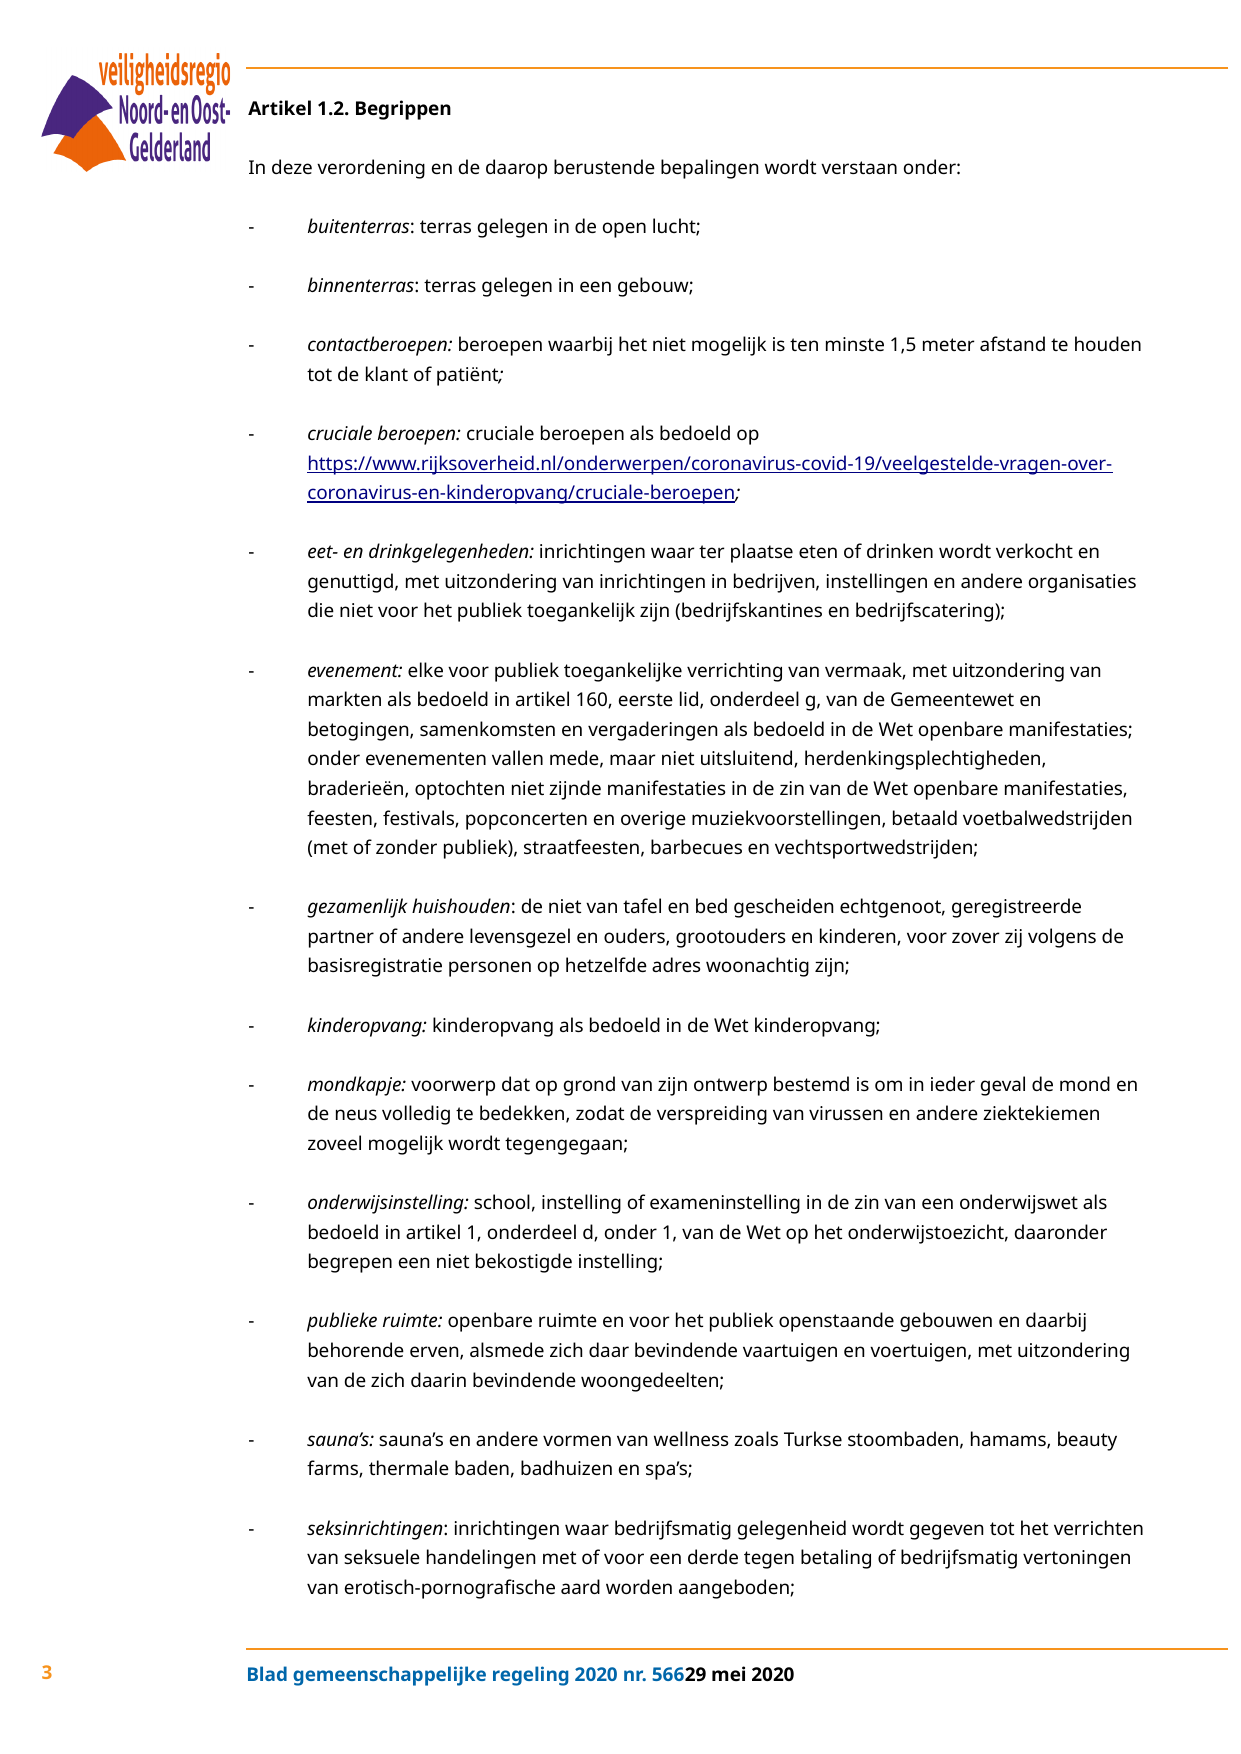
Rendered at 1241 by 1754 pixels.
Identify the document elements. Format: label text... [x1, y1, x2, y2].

text In deze verordening en de daarop berustende bepalingen wordt verstaan onder: [248, 154, 1152, 180]
list kinderopvang: kinderopvang als bedoeld in de Wet kinderopvang; [248, 1012, 1152, 1038]
list cruciale beroepen: cruciale beroepen als bedoeld op https://www.rijksoverheid.nl/onderwerpen/coronavirus-covid-19/veelgestelde-vragen-over-coronavirus-en-kinderopvang/cruciale-beroepen; [248, 420, 1152, 505]
list binnenterras: terras gelegen in een gebouw; [248, 272, 1152, 298]
list mondkapje: voorwerp dat op grond van zijn ontwerp bestemd is om in ieder geval de mond en de neus volledig te bedekken, zodat de verspreiding van virussen en andere ziektekiemen zoveel mogelijk wordt tegengegaan; [248, 1071, 1152, 1156]
picture [41, 47, 231, 172]
text Artikel 1.2. Begrippen [248, 95, 1152, 121]
list publieke ruimte: openbare ruimte en voor het publiek openstaande gebouwen en daarbij behorende erven, alsmede zich daar bevindende vaartuigen en voertuigen, met uitzondering van de zich daarin bevindende woongedeelten; [248, 1308, 1152, 1393]
list gezamenlijk huishouden: de niet van tafel en bed gescheiden echtgenoot, geregistreerde partner of andere levensgezel en ouders, grootouders en kinderen, voor zover zij volgens de basisregistratie personen op hetzelfde adres woonachtig zijn; [248, 893, 1152, 978]
list eet- en drinkgelegenheden: inrichtingen waar ter plaatse eten of drinken wordt verkocht en genuttigd, met uitzondering van inrichtingen in bedrijven, instellingen en andere organisaties die niet voor het publiek toegankelijk zijn (bedrijfskantines en bedrijfscatering); [248, 538, 1152, 623]
list sauna’s: sauna’s en andere vormen van wellness zoals Turkse stoombaden, hamams, beauty farms, thermale baden, badhuizen en spa’s; [248, 1426, 1152, 1481]
list seksinrichtingen: inrichtingen waar bedrijfsmatig gelegenheid wordt gegeven tot het verrichten van seksuele handelingen met of voor een derde tegen betaling of bedrijfsmatig vertoningen van erotisch-pornografische aard worden aangeboden; [248, 1515, 1152, 1600]
list contactberoepen: beroepen waarbij het niet mogelijk is ten minste 1,5 meter afstand te houden tot de klant of patiënt; [248, 331, 1152, 387]
list onderwijsinstelling: school, instelling of exameninstelling in de zin van een onderwijswet als bedoeld in artikel 1, onderdeel d, onder 1, van de Wet op het onderwijstoezicht, daaronder begrepen een niet bekostigde instelling; [248, 1189, 1152, 1274]
list buitenterras: terras gelegen in de open lucht; [248, 213, 1152, 239]
list evenement: elke voor publiek toegankelijke verrichting van vermaak, met uitzondering van markten als bedoeld in artikel 160, eerste lid, onderdeel g, van de Gemeentewet en betogingen, samenkomsten en vergaderingen als bedoeld in de Wet openbare manifestaties; onder evenementen vallen mede, maar niet uitsluitend, herdenkingsplechtigheden, braderieën, optochten niet zijnde manifestaties in de zin van de Wet openbare manifestaties, feesten, festivals, popconcerten en overige muziekvoorstellingen, betaald voetbalwedstrijden (met of zonder publiek), straatfeesten, barbecues en vechtsportwedstrijden; [248, 657, 1152, 860]
